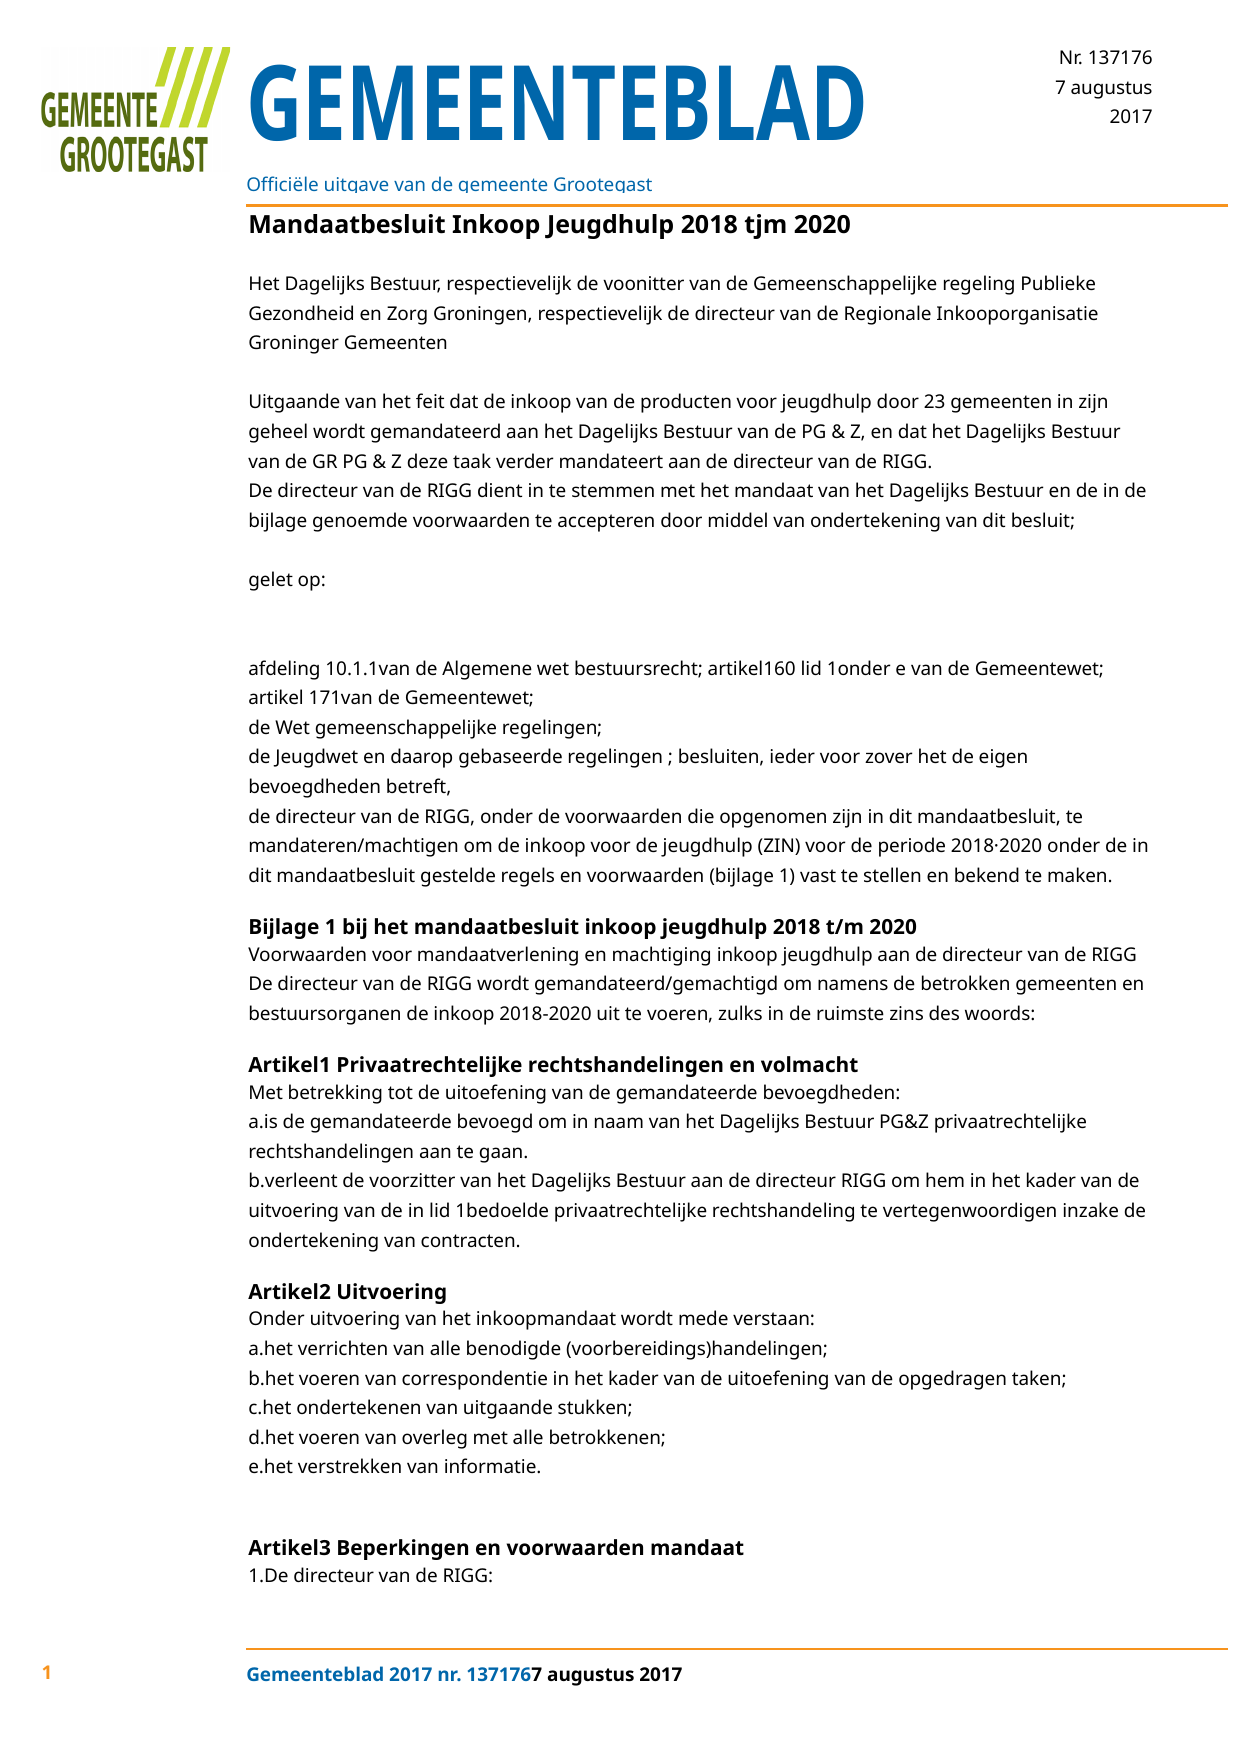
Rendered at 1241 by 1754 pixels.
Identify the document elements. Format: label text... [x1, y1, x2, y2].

text b.verleent de voorzitter van het Dagelijks Bestuur aan de directeur RIGG om hem in het kader van de uitvoering van de in lid 1bedoelde privaatrechtelijke rechtshandeling te vertegenwoordigen inzake de ondertekening van contracten. [248, 1168, 1152, 1252]
text Uitgaande van het feit dat de inkoop van de producten voor jeugdhulp door 23 gemeenten in zijn geheel wordt gemandateerd aan het Dagelijks Bestuur van de PG & Z, en dat het Dagelijks Bestuur van de GR PG & Z deze taak verder mandateert aan de directeur van de RIGG. [248, 389, 1152, 473]
text a.het verrichten van alle benodigde (voorbereidings)handelingen; [248, 1335, 1152, 1361]
text Bijlage 1 bij het mandaatbesluit inkoop jeugdhulp 2018 t/m 2020 [248, 912, 1152, 941]
text de Jeugdwet en daarop gebaseerde regelingen ; besluiten, ieder voor zover het de eigen bevoegdheden betreft, [248, 744, 1152, 799]
text a.is de gemandateerde bevoegd om in naam van het Dagelijks Bestuur PG&Z privaatrechtelijke rechtshandelingen aan te gaan. [248, 1108, 1152, 1164]
text b.het voeren van correspondentie in het kader van de uitoefening van de opgedragen taken; [248, 1365, 1152, 1391]
text Onder uitvoering van het inkoopmandaat wordt mede verstaan: [248, 1306, 1152, 1331]
text de Wet gemeenschappelijke regelingen; [248, 714, 1152, 740]
text Artikel3 Beperkingen en voorwaarden mandaat [248, 1533, 1152, 1562]
text artikel 171van de Gemeentewet; [248, 684, 1152, 710]
text De directeur van de RIGG wordt gemandateerd/gemachtigd om namens de betrokken gemeenten en bestuursorganen de inkoop 2018-2020 uit te voeren, zulks in de ruimste zins des woords: [248, 970, 1152, 1026]
picture [41, 47, 231, 172]
text Artikel1 Privaatrechtelijke rechtshandelingen en volmacht [248, 1050, 1152, 1079]
text e.het verstrekken van informatie. [248, 1453, 1152, 1479]
text Mandaatbesluit Inkoop Jeugdhulp 2018 tjm 2020 [248, 207, 1152, 241]
text Voorwaarden voor mandaatverlening en machtiging inkoop jeugdhulp aan de directeur van de RIGG [248, 941, 1152, 967]
text gelet op: [248, 566, 1152, 592]
text De directeur van de RIGG dient in te stemmen met het mandaat van het Dagelijks Bestuur en de in de bijlage genoemde voorwaarden te accepteren door middel van ondertekening van dit besluit; [248, 477, 1152, 533]
text c.het ondertekenen van uitgaande stukken; [248, 1394, 1152, 1420]
text Artikel2 Uitvoering [248, 1277, 1152, 1306]
text Het Dagelijks Bestuur, respectievelijk de voonitter van de Gemeenschappelijke regeling Publieke Gezondheid en Zorg Groningen, respectievelijk de directeur van de Regionale Inkooporganisatie Groninger Gemeenten [248, 270, 1152, 355]
text mandateren/machtigen om de inkoop voor de jeugdhulp (ZIN) voor de periode 2018·2020 onder de in dit mandaatbesluit gestelde regels en voorwaarden (bijlage 1) vast te stellen en bekend te maken. [248, 832, 1152, 888]
text de directeur van de RIGG, onder de voorwaarden die opgenomen zijn in dit mandaatbesluit, te [248, 803, 1152, 828]
text 1.De directeur van de RIGG: [248, 1562, 1152, 1588]
text afdeling 10.1.1van de Algemene wet bestuursrecht; artikel160 lid 1onder e van de Gemeentewet; [248, 655, 1152, 681]
text Met betrekking tot de uitoefening van de gemandateerde bevoegdheden: [248, 1079, 1152, 1104]
text d.het voeren van overleg met alle betrokkenen; [248, 1424, 1152, 1450]
